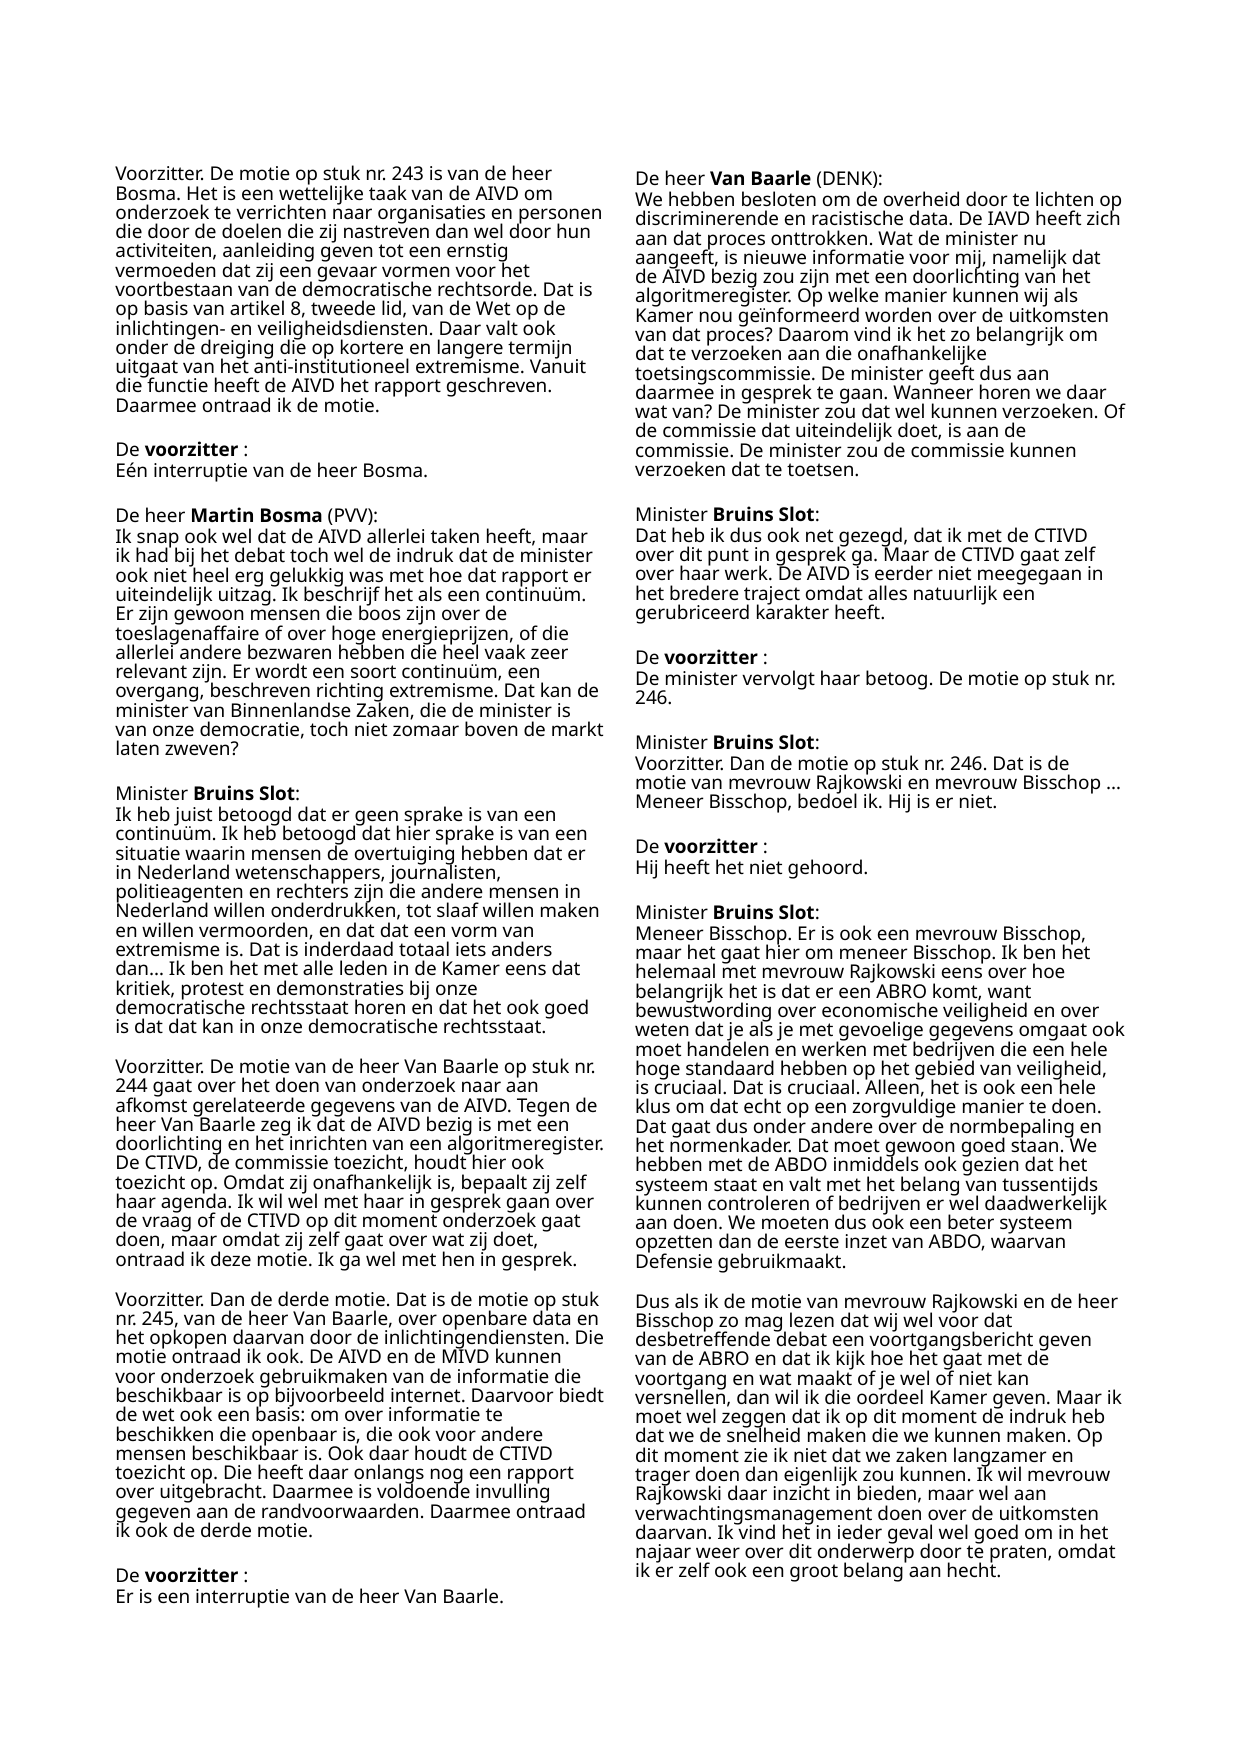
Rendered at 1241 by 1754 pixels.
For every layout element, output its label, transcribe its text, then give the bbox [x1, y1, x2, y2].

text De minister vervolgt haar betoog. De motie op stuk nr. 246. [635, 670, 1125, 708]
text Voorzitter. Dan de motie op stuk nr. 246. Dat is de motie van mevrouw Rajkowski en mevrouw Bisschop … Meneer Bisschop, bedoel ik. Hij is er niet. [635, 755, 1125, 813]
text De heer Martin Bosma (PVV): [115, 502, 605, 528]
text De voorzitter : [635, 644, 1125, 670]
text Ik heb juist betoogd dat er geen sprake is van een continuüm. Ik heb betoogd dat hier sprake is van een situatie waarin mensen de overtuiging hebben dat er in Nederland wetenschappers, journalisten, politieagenten en rechters zijn die andere mensen in Nederland willen onderdrukken, tot slaaf willen maken en willen vermoorden, en dat dat een vorm van extremisme is. Dat is inderdaad totaal iets anders dan… Ik ben het met alle leden in de Kamer eens dat kritiek, protest en demonstraties bij onze democratische rechtsstaat horen en dat het ook goed is dat dat kan in onze democratische rechtsstaat. [115, 806, 605, 1037]
text Dus als ik de motie van mevrouw Rajkowski en de heer Bisschop zo mag lezen dat wij wel voor dat desbetreffende debat een voortgangsbericht geven van de ABRO en dat ik kijk hoe het gaat met de voortgang en wat maakt of je wel of niet kan versnellen, dan wil ik die oordeel Kamer geven. Maar ik moet wel zeggen dat ik op dit moment de indruk heb dat we de snelheid maken die we kunnen maken. Op dit moment zie ik niet dat we zaken langzamer en trager doen dan eigenlijk zou kunnen. Ik wil mevrouw Rajkowski daar inzicht in bieden, maar wel aan verwachtingsmanagement doen over de uitkomsten daarvan. Ik vind het in ieder geval wel goed om in het najaar weer over dit onderwerp door te praten, omdat ik er zelf ook een groot belang aan hecht. [635, 1293, 1125, 1582]
text De heer Van Baarle (DENK): [635, 165, 1125, 191]
text We hebben besloten om de overheid door te lichten op discriminerende en racistische data. De IAVD heeft zich aan dat proces onttrokken. Wat de minister nu aangeeft, is nieuwe informatie voor mij, namelijk dat de AIVD bezig zou zijn met een doorlichting van het algoritmeregister. Op welke manier kunnen wij als Kamer nou geïnformeerd worden over de uitkomsten van dat proces? Daarom vind ik het zo belangrijk om dat te verzoeken aan die onafhankelijke toetsingscommissie. De minister geeft dus aan daarmee in gesprek te gaan. Wanneer horen we daar wat van? De minister zou dat wel kunnen verzoeken. Of de commissie dat uiteindelijk doet, is aan de commissie. De minister zou de commissie kunnen verzoeken dat te toetsen. [635, 191, 1125, 480]
text Voorzitter. Dan de derde motie. Dat is de motie op stuk nr. 245, van de heer Van Baarle, over openbare data en het opkopen daarvan door de inlichtingendiensten. Die motie ontraad ik ook. De AIVD en de MIVD kunnen voor onderzoek gebruikmaken van de informatie die beschikbaar is op bijvoorbeeld internet. Daarvoor biedt de wet ook een basis: om over informatie te beschikken die openbaar is, die ook voor andere mensen beschikbaar is. Ook daar houdt de CTIVD toezicht op. Die heeft daar onlangs nog een rapport over uitgebracht. Daarmee is voldoende invulling gegeven aan de randvoorwaarden. Daarmee ontraad ik ook de derde motie. [115, 1291, 605, 1541]
text Ik snap ook wel dat de AIVD allerlei taken heeft, maar ik had bij het debat toch wel de indruk dat de minister ook niet heel erg gelukkig was met hoe dat rapport er uiteindelijk uitzag. Ik beschrijf het als een continuüm. Er zijn gewoon mensen die boos zijn over de toeslagenaffaire of over hoge energieprijzen, of die allerlei andere bezwaren hebben die heel vaak zeer relevant zijn. Er wordt een soort continuüm, een overgang, beschreven richting extremisme. Dat kan de minister van Binnenlandse Zaken, die de minister is van onze democratie, toch niet zomaar boven de markt laten zweven? [115, 528, 605, 759]
text Hij heeft het niet gehoord. [635, 859, 1125, 878]
text Minister Bruins Slot: [115, 780, 605, 806]
text De voorzitter : [115, 1562, 605, 1588]
text Eén interruptie van de heer Bosma. [115, 462, 605, 482]
text De voorzitter : [635, 833, 1125, 859]
text Voorzitter. De motie van de heer Van Baarle op stuk nr. 244 gaat over het doen van onderzoek naar aan afkomst gerelateerde gegevens van de AIVD. Tegen de heer Van Baarle zeg ik dat de AIVD bezig is met een doorlichting en het inrichten van een algoritmeregister. De CTIVD, de commissie toezicht, houdt hier ook toezicht op. Omdat zij onafhankelijk is, bepaalt zij zelf haar agenda. Ik wil wel met haar in gesprek gaan over de vraag of de CTIVD op dit moment onderzoek gaat doen, maar omdat zij zelf gaat over wat zij doet, ontraad ik deze motie. Ik ga wel met hen in gesprek. [115, 1058, 605, 1270]
text Minister Bruins Slot: [635, 899, 1125, 925]
text Dat heb ik dus ook net gezegd, dat ik met de CTIVD over dit punt in gesprek ga. Maar de CTIVD gaat zelf over haar werk. De AIVD is eerder niet meegegaan in het bredere traject omdat alles natuurlijk een gerubriceerd karakter heeft. [635, 527, 1125, 623]
text De voorzitter : [115, 437, 605, 462]
text Er is een interruptie van de heer Van Baarle. [115, 1588, 605, 1607]
text Voorzitter. De motie op stuk nr. 243 is van de heer Bosma. Het is een wettelijke taak van de AIVD om onderzoek te verrichten naar organisaties en personen die door de doelen die zij nastreven dan wel door hun activiteiten, aanleiding geven tot een ernstig vermoeden dat zij een gevaar vormen voor het voortbestaan van de democratische rechtsorde. Dat is op basis van artikel 8, tweede lid, van de Wet op de inlichtingen- en veiligheidsdiensten. Daar valt ook onder de dreiging die op kortere en langere termijn uitgaat van het anti-institutioneel extremisme. Vanuit die functie heeft de AIVD het rapport geschreven. Daarmee ontraad ik de motie. [115, 165, 605, 416]
text Minister Bruins Slot: [635, 501, 1125, 527]
text Meneer Bisschop. Er is ook een mevrouw Bisschop, maar het gaat hier om meneer Bisschop. Ik ben het helemaal met mevrouw Rajkowski eens over hoe belangrijk het is dat er een ABRO komt, want bewustwording over economische veiligheid en over weten dat je als je met gevoelige gegevens omgaat ook moet handelen en werken met bedrijven die een hele hoge standaard hebben op het gebied van veiligheid, is cruciaal. Dat is cruciaal. Alleen, het is ook een hele klus om dat echt op een zorgvuldige manier te doen. Dat gaat dus onder andere over de normbepaling en het normenkader. Dat moet gewoon goed staan. We hebben met de ABDO inmiddels ook gezien dat het systeem staat en valt met het belang van tussentijds kunnen controleren of bedrijven er wel daadwerkelijk aan doen. We moeten dus ook een beter systeem opzetten dan de eerste inzet van ABDO, waarvan Defensie gebruikmaakt. [635, 925, 1125, 1272]
text Minister Bruins Slot: [635, 729, 1125, 755]
